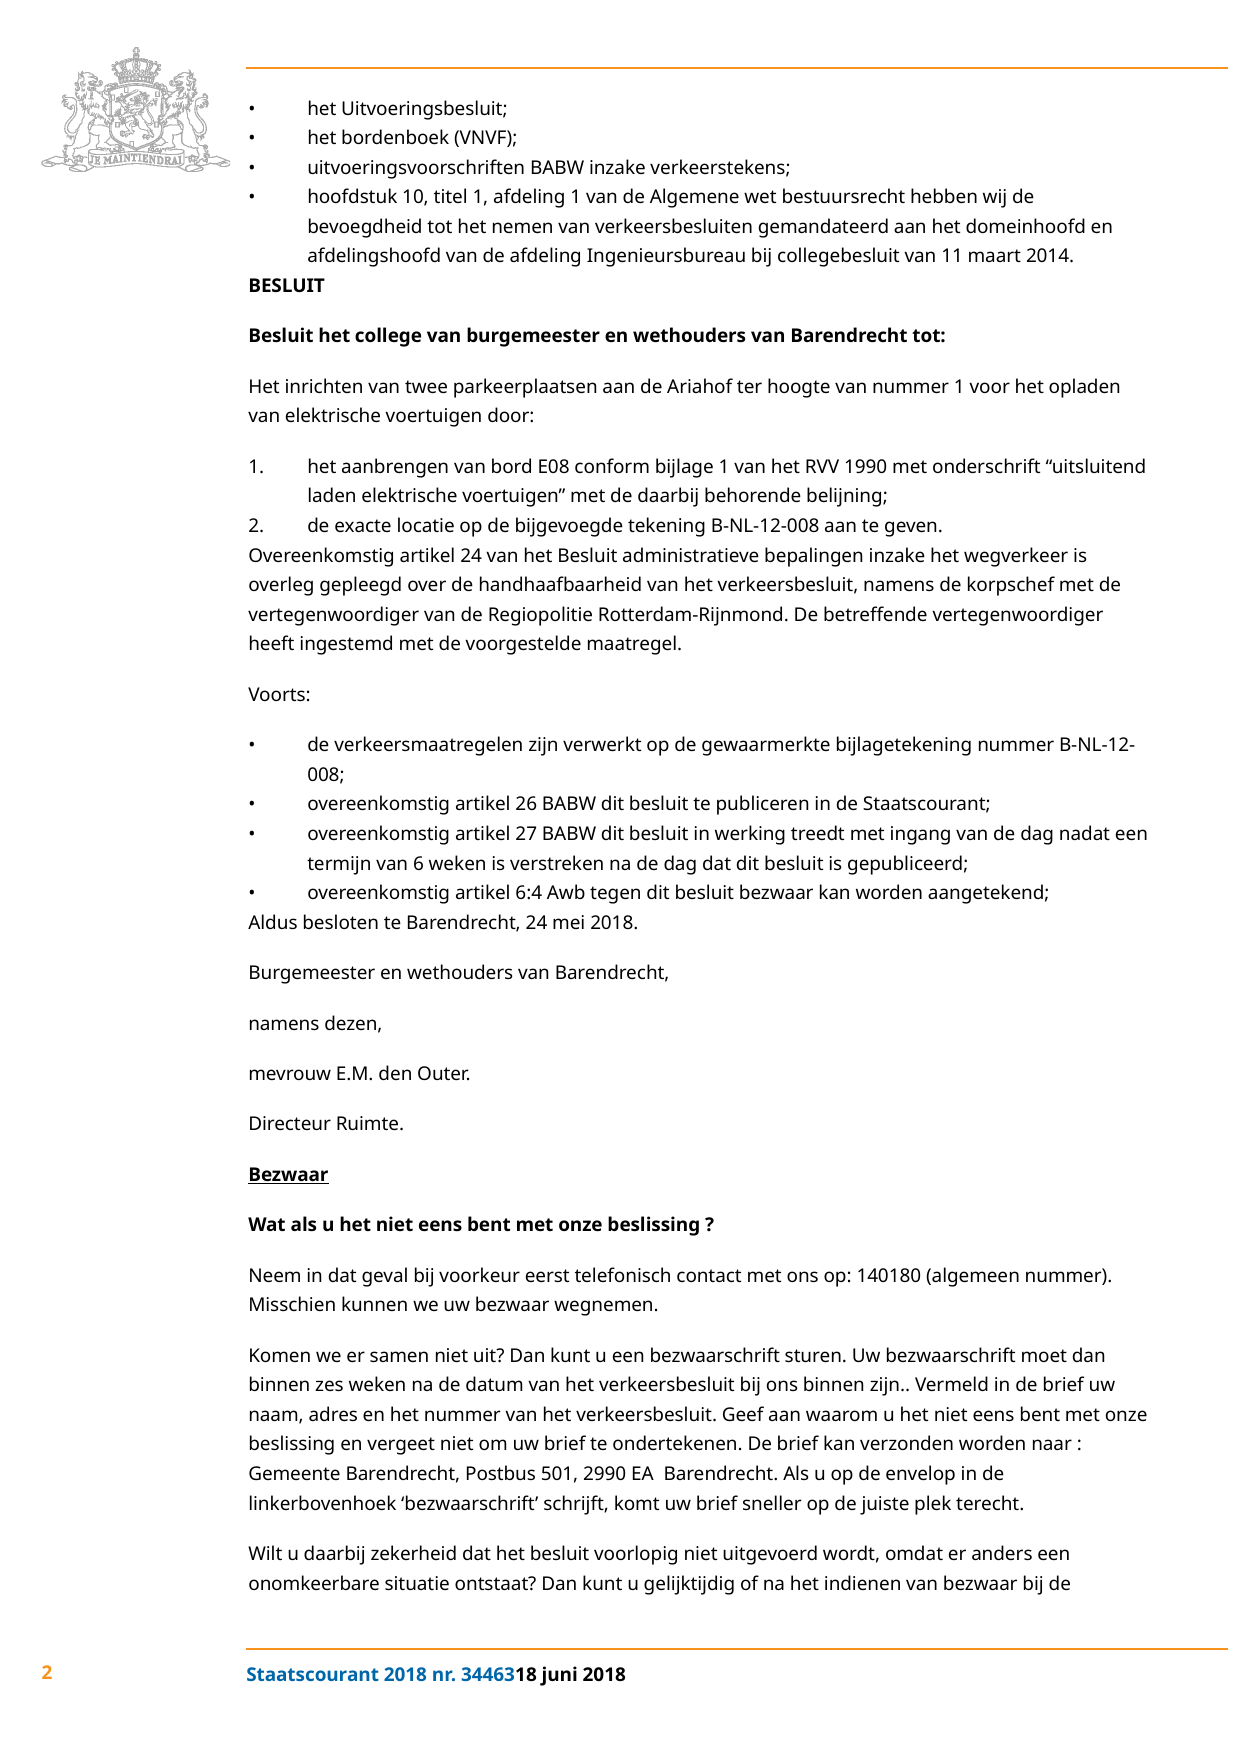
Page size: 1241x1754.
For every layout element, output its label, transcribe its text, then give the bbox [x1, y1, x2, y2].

list overeenkomstig artikel 27 BABW dit besluit in werking treedt met ingang van de dag nadat een termijn van 6 weken is verstreken na de dag dat dit besluit is gepubliceerd; [248, 820, 1152, 876]
text Wilt u daarbij zekerheid dat het besluit voorlopig niet uitgevoerd wordt, omdat er anders een onomkeerbare situatie ontstaat? Dan kunt u gelijktijdig of na het indienen van bezwaar bij de [248, 1540, 1152, 1596]
text BESLUIT [248, 272, 1152, 298]
list het Uitvoeringsbesluit; [248, 95, 1152, 121]
list overeenkomstig artikel 26 BABW dit besluit te publiceren in de Staatscourant; [248, 791, 1152, 816]
list het bordenboek (VNVF); [248, 124, 1152, 150]
list hoofdstuk 10, titel 1, afdeling 1 van de Algemene wet bestuursrecht hebben wij de bevoegdheid tot het nemen van verkeersbesluiten gemandateerd aan het domeinhoofd en afdelingshoofd van de afdeling Ingenieursbureau bij collegebesluit van 11 maart 2014. [248, 183, 1152, 268]
list de exacte locatie op de bijgevoegde tekening B-NL-12-008 aan te geven. [248, 512, 1152, 538]
list de verkeersmaatregelen zijn verwerkt op de gewaarmerkte bijlagetekening nummer B-NL-12-008; [248, 731, 1152, 787]
text namens dezen, [248, 1010, 1152, 1036]
text Bezwaar [248, 1161, 1152, 1187]
list het aanbrengen van bord E08 conform bijlage 1 van het RVV 1990 met onderschrift “uitsluitend laden elektrische voertuigen” met de daarbij behorende belijning; [248, 453, 1152, 508]
text Voorts: [248, 681, 1152, 707]
text Burgemeester en wethouders van Barendrecht, [248, 959, 1152, 985]
list overeenkomstig artikel 6:4 Awb tegen dit besluit bezwaar kan worden aangetekend; [248, 879, 1152, 905]
text Aldus besloten te Barendrecht, 24 mei 2018. [248, 909, 1152, 935]
text Besluit het college van burgemeester en wethouders van Barendrecht tot: [248, 323, 1152, 348]
text Neem in dat geval bij voorkeur eerst telefonisch contact met ons op: 140180 (algemeen nummer). Misschien kunnen we uw bezwaar wegnemen. [248, 1262, 1152, 1317]
text Overeenkomstig artikel 24 van het Besluit administratieve bepalingen inzake het wegverkeer is overleg gepleegd over de handhaafbaarheid van het verkeersbesluit, namens de korpschef met de vertegenwoordiger van de Regiopolitie Rotterdam-Rijnmond. De betreffende vertegenwoordiger heeft ingestemd met de voorgestelde maatregel. [248, 542, 1152, 656]
list uitvoeringsvoorschriften BABW inzake verkeerstekens; [248, 154, 1152, 180]
text Directeur Ruimte. [248, 1111, 1152, 1136]
text mevrouw E.M. den Outer. [248, 1060, 1152, 1086]
text Het inrichten van twee parkeerplaatsen aan de Ariahof ter hoogte van nummer 1 voor het opladen van elektrische voertuigen door: [248, 373, 1152, 428]
text Komen we er samen niet uit? Dan kunt u een bezwaarschrift sturen. Uw bezwaarschrift moet dan binnen zes weken na de datum van het verkeersbesluit bij ons binnen zijn.. Vermeld in de brief uw naam, adres en het nummer van het verkeersbesluit. Geef aan waarom u het niet eens bent met onze beslissing en vergeet niet om uw brief te ondertekenen. De brief kan verzonden worden naar : Gemeente Barendrecht, Postbus 501, 2990 EA Barendrecht. Als u op de envelop in de linkerbovenhoek ‘bezwaarschrift’ schrijft, komt uw brief sneller op de juiste plek terecht. [248, 1342, 1152, 1516]
text Wat als u het niet eens bent met onze beslissing ? [248, 1211, 1152, 1237]
picture [41, 47, 231, 172]
